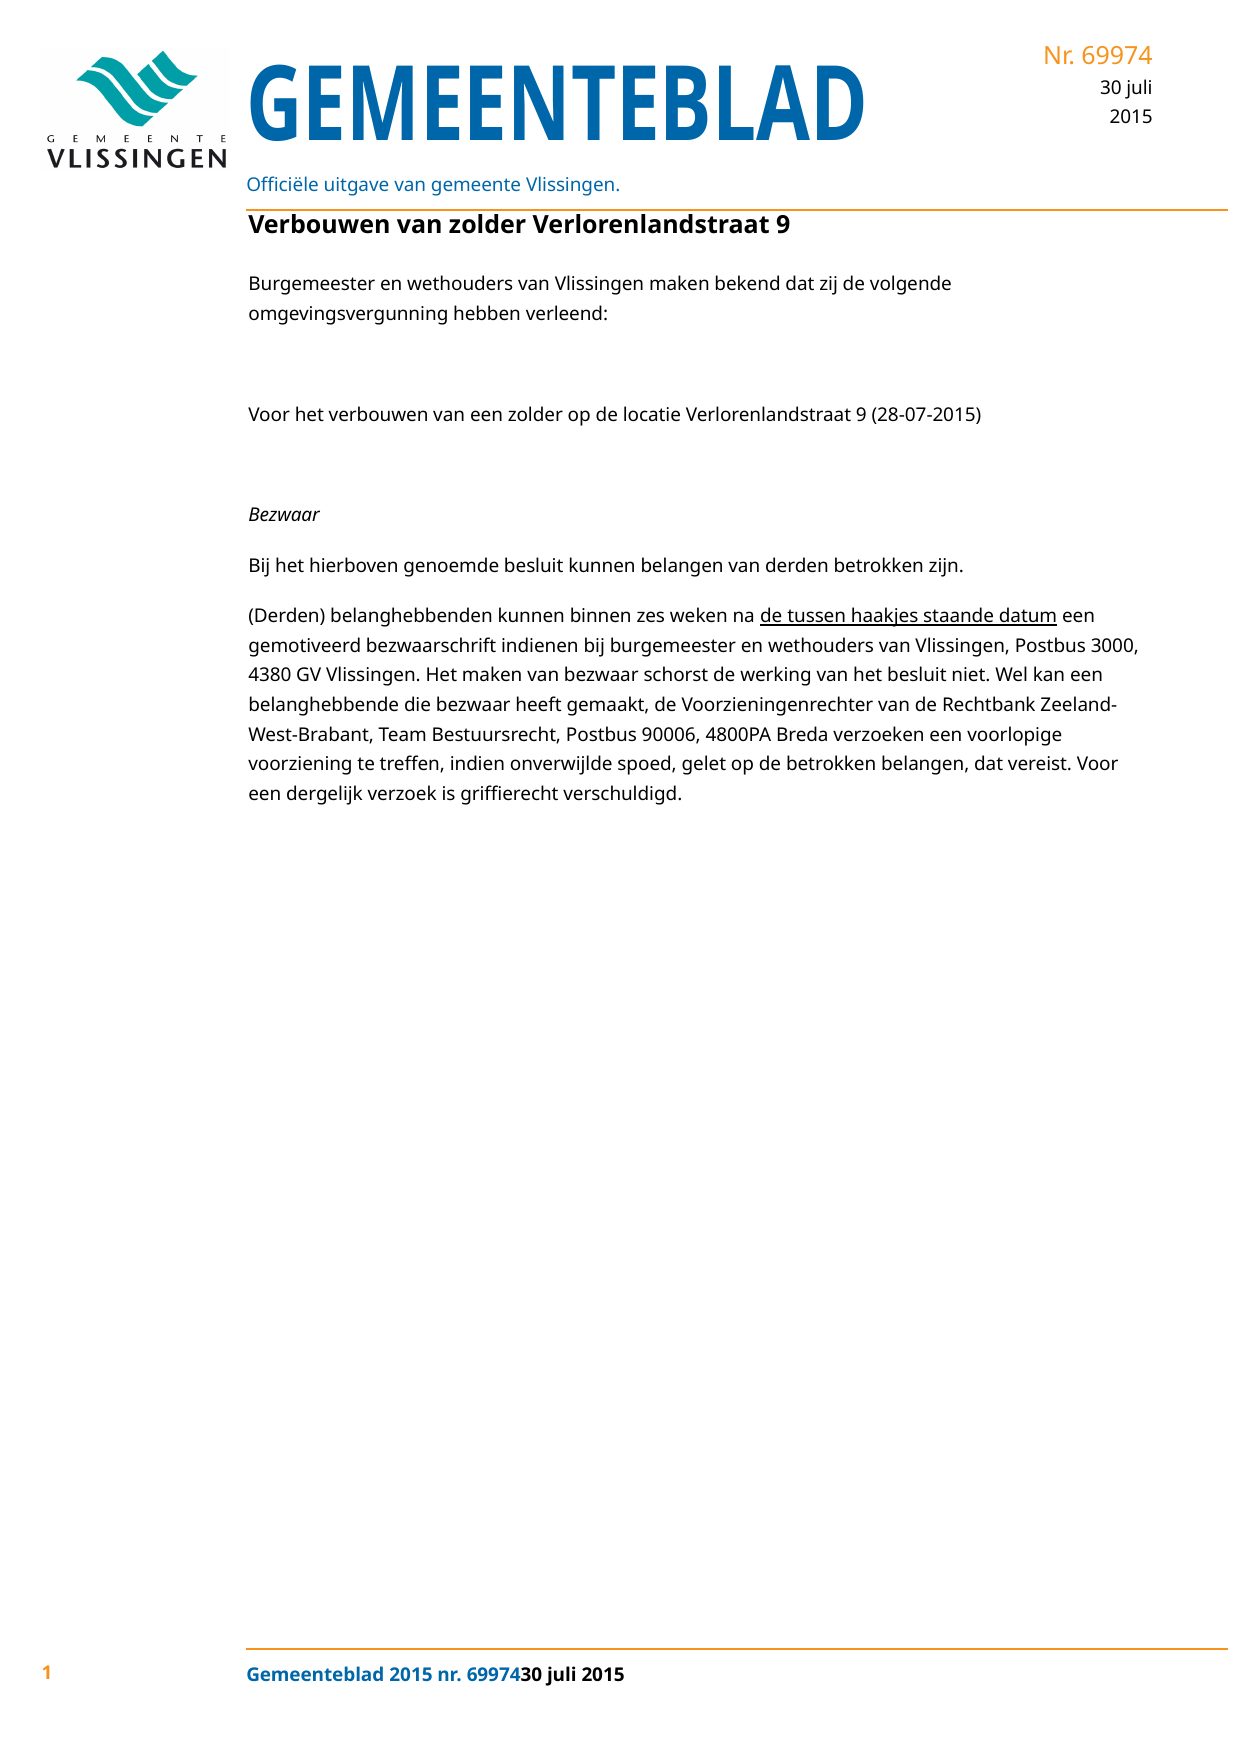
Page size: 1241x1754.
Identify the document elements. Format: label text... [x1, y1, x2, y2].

text (Derden) belanghebbenden kunnen binnen zes weken na de tussen haakjes staande datum een gemotiveerd bezwaarschrift indienen bij burgemeester en wethouders van Vlissingen, Postbus 3000, 4380 GV Vlissingen. Het maken van bezwaar schorst de werking van het besluit niet. Wel kan een belanghebbende die bezwaar heeft gemaakt, de Voorzieningenrechter van de Rechtbank Zeeland-West-Brabant, Team Bestuursrecht, Postbus 90006, 4800PA Breda verzoeken een voorlopige voorziening te treffen, indien onverwijlde spoed, gelet op de betrokken belangen, dat vereist. Voor een dergelijk verzoek is griffierecht verschuldigd. [248, 602, 1152, 806]
text Voor het verbouwen van een zolder op de locatie Verlorenlandstraat 9 (28-07-2015) [248, 401, 1152, 426]
text Burgemeester en wethouders van Vlissingen maken bekend dat zij de volgende omgevingsvergunning hebben verleend: [248, 270, 1152, 326]
text Verbouwen van zolder Verlorenlandstraat 9 [248, 211, 1152, 241]
text Bij het hierboven genoemde besluit kunnen belangen van derden betrokken zijn. [248, 552, 1152, 578]
picture [41, 47, 231, 172]
text Bezwaar [248, 502, 1152, 527]
